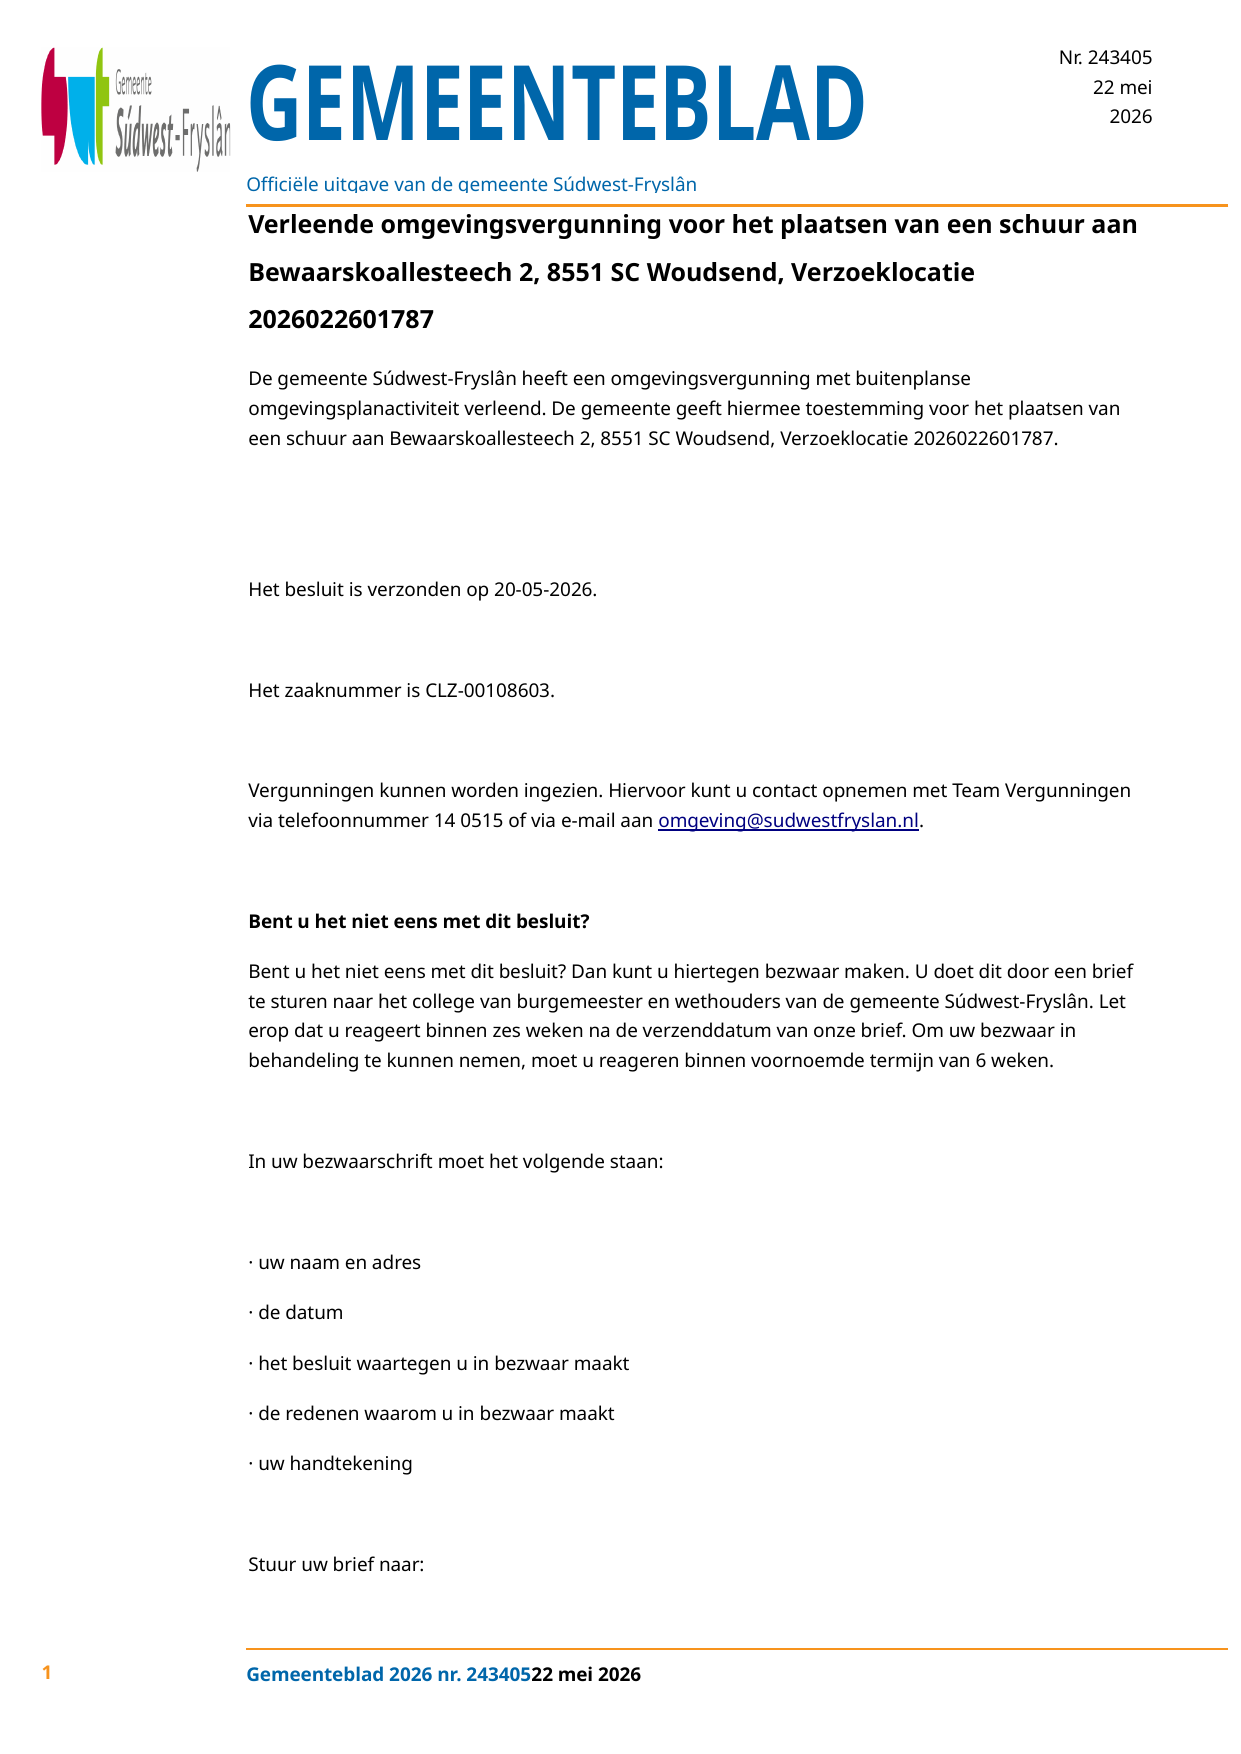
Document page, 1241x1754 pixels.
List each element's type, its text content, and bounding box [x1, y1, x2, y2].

text Stuur uw brief naar: [248, 1551, 1152, 1577]
picture [41, 47, 231, 172]
text In uw bezwaarschrift moet het volgende staan: [248, 1148, 1152, 1174]
text Bent u het niet eens met dit besluit? [248, 908, 1152, 934]
text · het besluit waartegen u in bezwaar maakt [248, 1350, 1152, 1375]
text De gemeente Súdwest-Fryslân heeft een omgevingsvergunning met buitenplanse omgevingsplanactiviteit verleend. De gemeente geeft hiermee toestemming voor het plaatsen van een schuur aan Bewaarskoallesteech 2, 8551 SC Woudsend, Verzoeklocatie 2026022601787. [248, 366, 1152, 450]
text Het besluit is verzonden op 20-05-2026. [248, 576, 1152, 602]
text Vergunningen kunnen worden ingezien. Hiervoor kunt u contact opnemen met Team Vergunningen via telefoonnummer 14 0515 of via e-mail aan omgeving@sudwestfryslan.nl. [248, 778, 1152, 833]
text Verleende omgevingsvergunning voor het plaatsen van een schuur aan Bewaarskoallesteech 2, 8551 SC Woudsend, Verzoeklocatie 2026022601787 [248, 207, 1152, 336]
text · uw handtekening [248, 1451, 1152, 1476]
text · de redenen waarom u in bezwaar maakt [248, 1400, 1152, 1426]
text Bent u het niet eens met dit besluit? Dan kunt u hiertegen bezwaar maken. U doet dit door een brief te sturen naar het college van burgemeester en wethouders van de gemeente Súdwest-Fryslân. Let erop dat u reageert binnen zes weken na de verzenddatum van onze brief. Om uw bezwaar in behandeling te kunnen nemen, moet u reageren binnen voornoemde termijn van 6 weken. [248, 958, 1152, 1073]
text · de datum [248, 1299, 1152, 1325]
text Het zaaknummer is CLZ-00108603. [248, 677, 1152, 702]
text · uw naam en adres [248, 1249, 1152, 1274]
